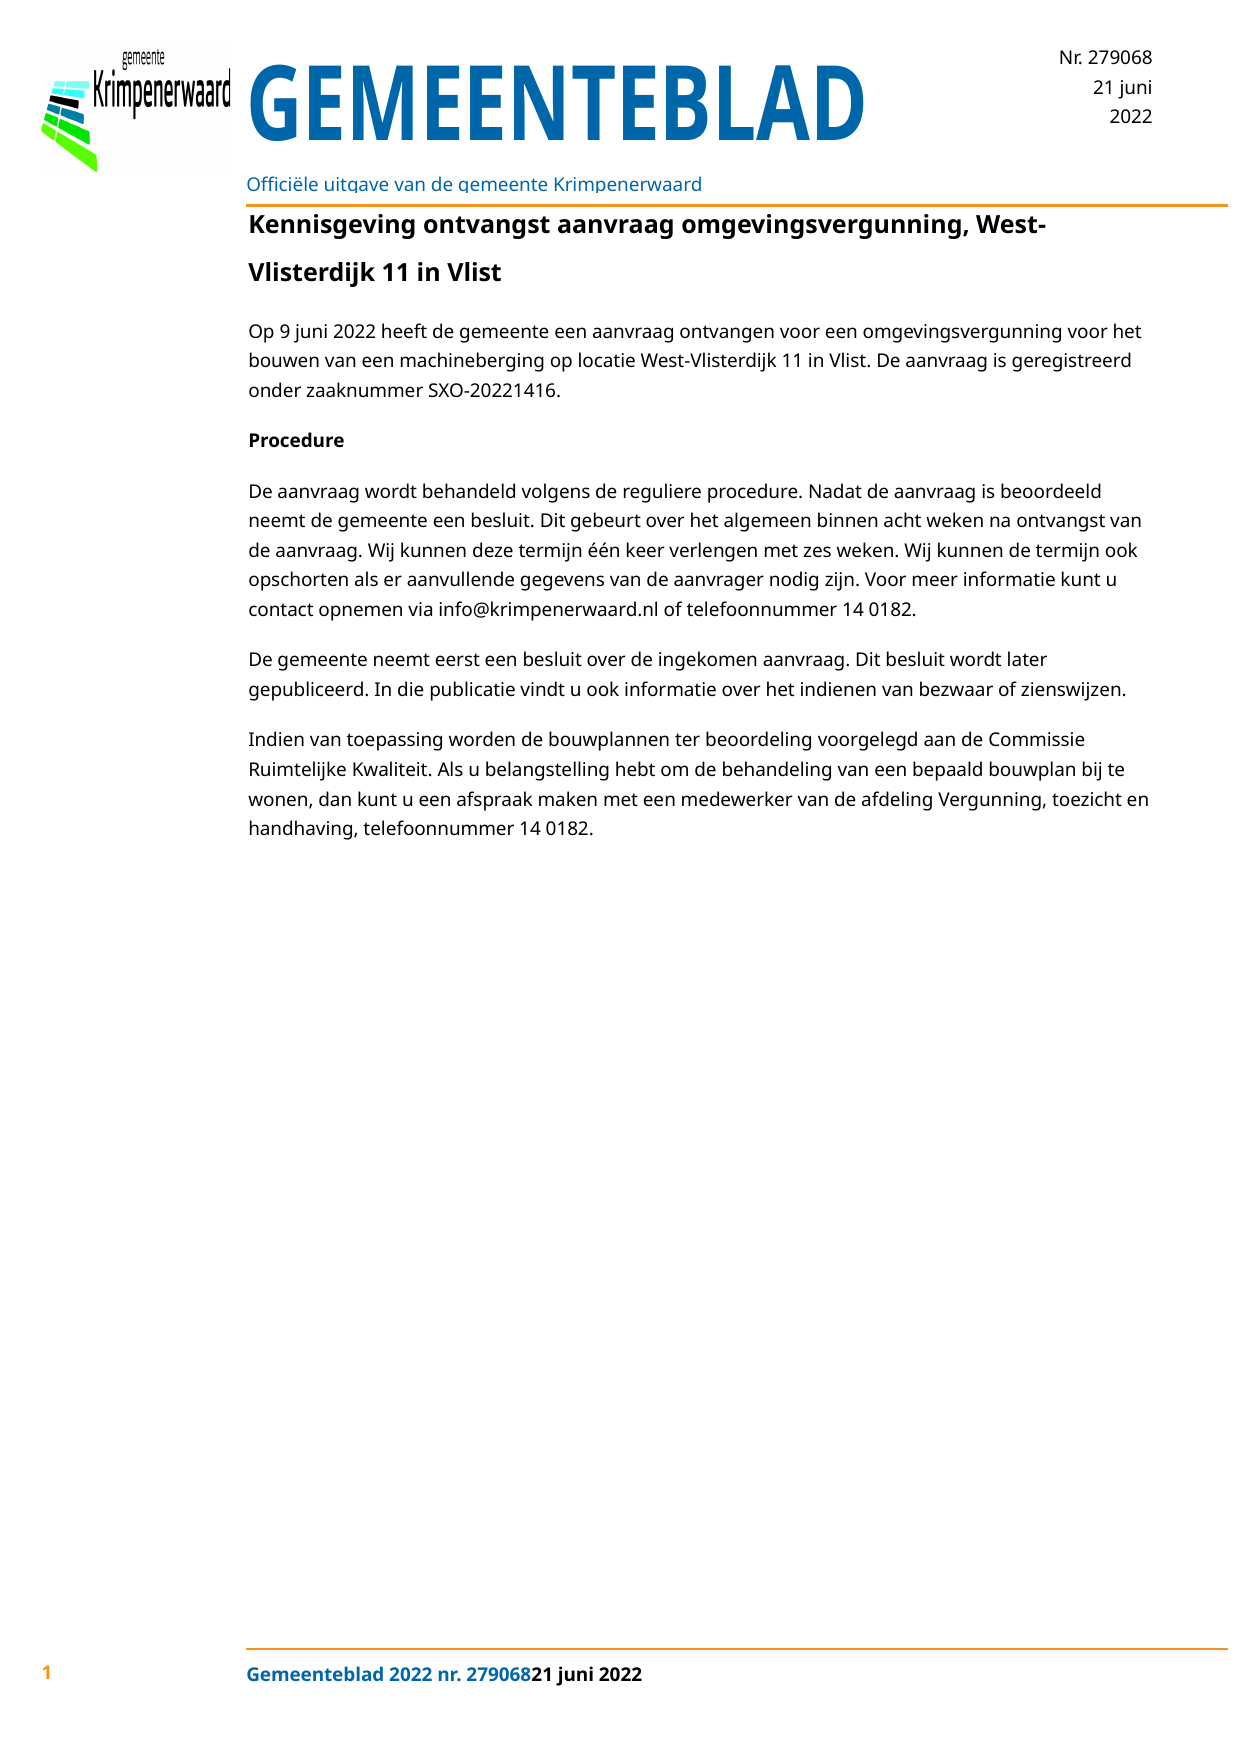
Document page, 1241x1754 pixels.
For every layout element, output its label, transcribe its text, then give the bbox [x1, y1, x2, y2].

text Indien van toepassing worden de bouwplannen ter beoordeling voorgelegd aan de Commissie Ruimtelijke Kwaliteit. Als u belangstelling hebt om de behandeling van een bepaald bouwplan bij te wonen, dan kunt u een afspraak maken met een medewerker van de afdeling Vergunning, toezicht en handhaving, telefoonnummer 14 0182. [248, 727, 1152, 841]
text Op 9 juni 2022 heeft de gemeente een aanvraag ontvangen voor een omgevingsvergunning voor het bouwen van een machineberging op locatie West-Vlisterdijk 11 in Vlist. De aanvraag is geregistreerd onder zaaknummer SXO-20221416. [248, 318, 1152, 403]
text Kennisgeving ontvangst aanvraag omgevingsvergunning, West-Vlisterdijk 11 in Vlist [248, 207, 1152, 288]
text De aanvraag wordt behandeld volgens de reguliere procedure. Nadat de aanvraag is beoordeeld neemt de gemeente een besluit. Dit gebeurt over het algemeen binnen acht weken na ontvangst van de aanvraag. Wij kunnen deze termijn één keer verlengen met zes weken. Wij kunnen de termijn ook opschorten als er aanvullende gegevens van de aanvrager nodig zijn. Voor meer informatie kunt u contact opnemen via info@krimpenerwaard.nl of telefoonnummer 14 0182. [248, 478, 1152, 622]
picture [41, 47, 231, 172]
text De gemeente neemt eerst een besluit over de ingekomen aanvraag. Dit besluit wordt later gepubliceerd. In die publicatie vindt u ook informatie over het indienen van bezwaar of zienswijzen. [248, 647, 1152, 702]
text Procedure [248, 427, 1152, 453]
